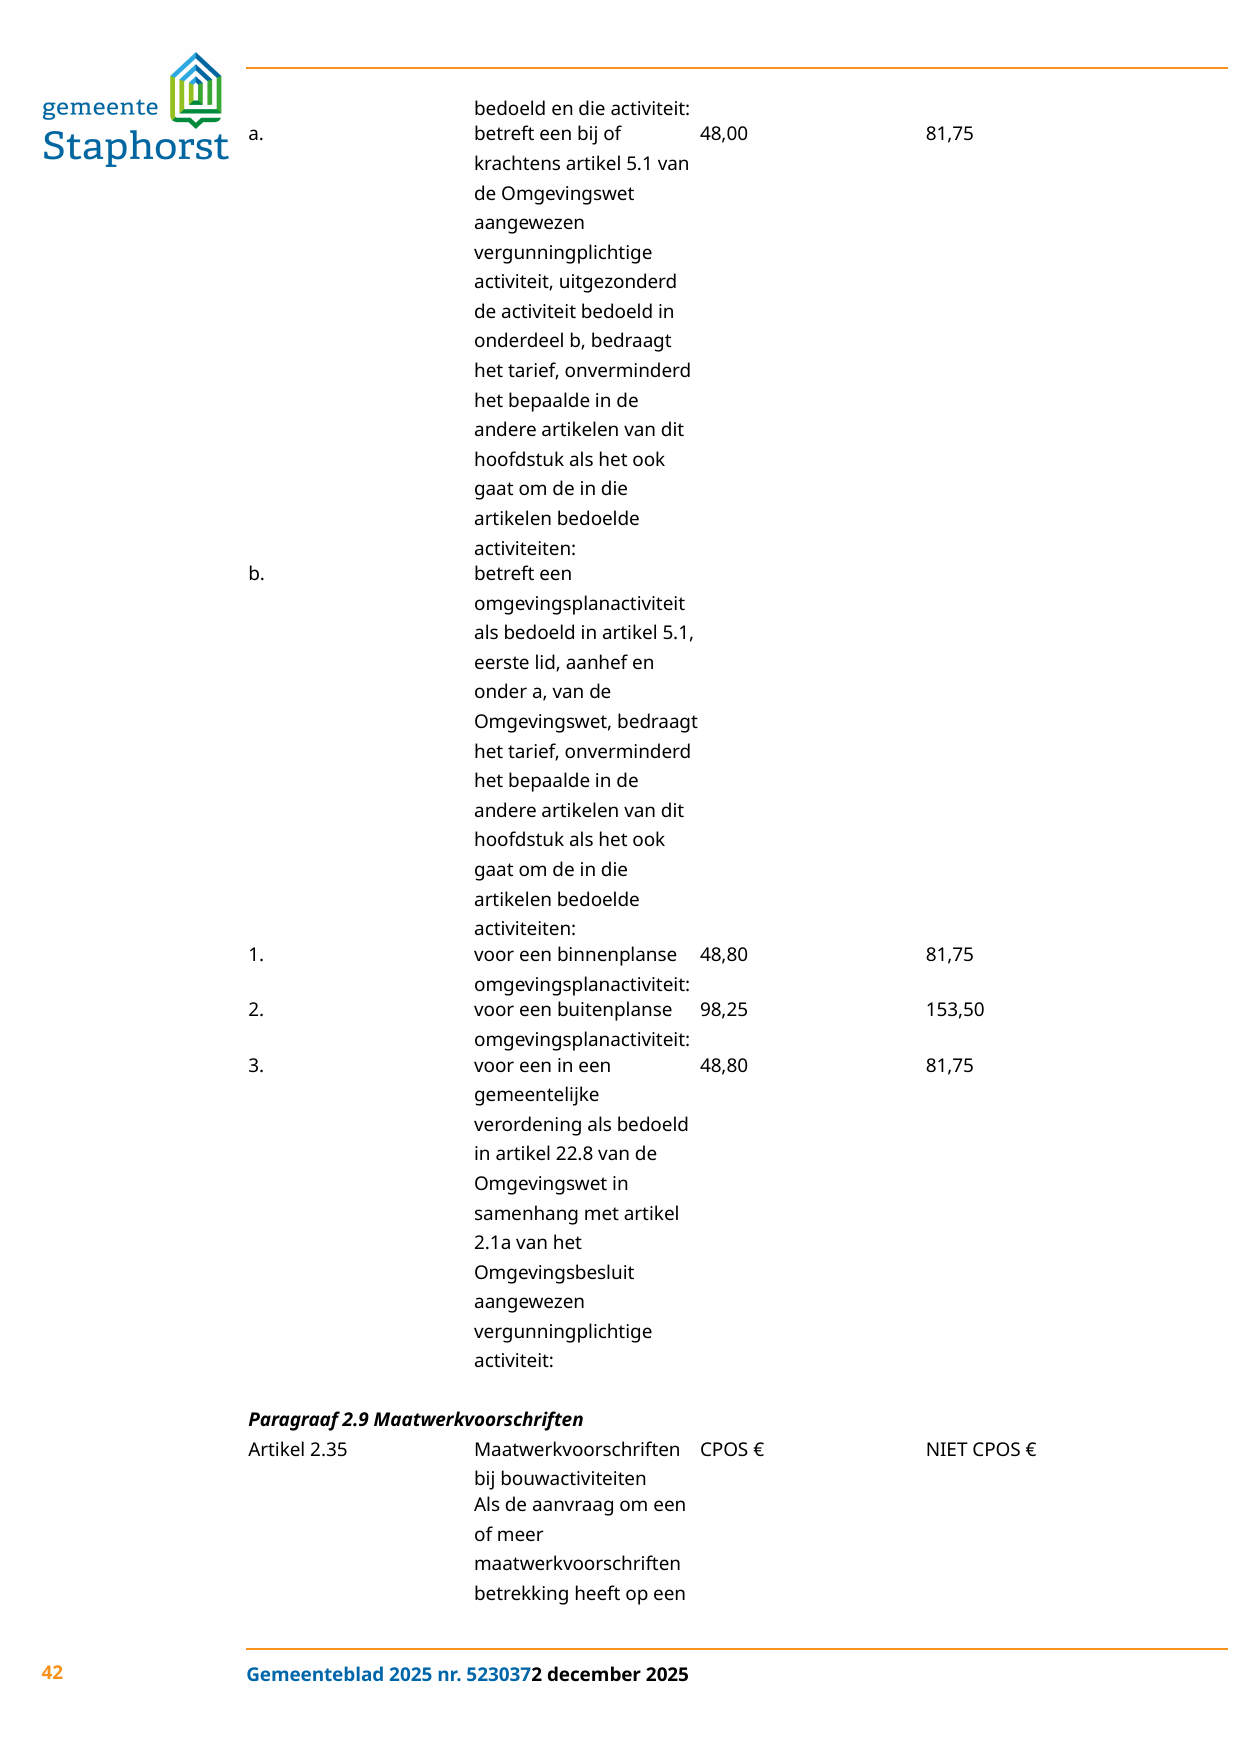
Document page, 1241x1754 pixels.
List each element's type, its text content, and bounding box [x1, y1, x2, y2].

table_cell 81,75 [926, 121, 1152, 560]
table_cell betreft een bij of krachtens artikel 5.1 van de Omgevingswet aangewezen vergunningplichtige activiteit, uitgezonderd de activiteit bedoeld in onderdeel b, bedraagt het tarief, onverminderd het bepaalde in de andere artikelen van dit hoofdstuk als het ook gaat om de in die artikelen bedoelde activiteiten: [474, 121, 700, 560]
table_cell 3. [248, 1052, 474, 1373]
table_cell [248, 1491, 474, 1606]
table_cell bedoeld en die activiteit: [474, 95, 700, 121]
table_cell [926, 1491, 1152, 1606]
table_header CPOS € [700, 1436, 926, 1491]
table_header NIET CPOS € [926, 1436, 1152, 1491]
table_header Maatwerkvoorschriften bij bouwactiviteiten [474, 1436, 700, 1491]
table_cell 98,25 [700, 996, 926, 1052]
table_cell 48,80 [700, 941, 926, 996]
table_cell 48,80 [700, 1052, 926, 1373]
table_cell Als de aanvraag om een of meer maatwerkvoorschriften betrekking heeft op een [474, 1491, 700, 1606]
table_cell [926, 95, 1152, 121]
table_cell 153,50 [926, 996, 1152, 1052]
table_cell 2. [248, 996, 474, 1052]
table_cell voor een in een gemeentelijke verordening als bedoeld in artikel 22.8 van de Omgevingswet in samenhang met artikel 2.1a van het Omgevingsbesluit aangewezen vergunningplichtige activiteit: [474, 1052, 700, 1373]
table_cell voor een buitenplanse omgevingsplanactiviteit: [474, 996, 700, 1052]
table_cell [700, 560, 926, 941]
text Paragraaf 2.9 Maatwerkvoorschriften [248, 1406, 1152, 1432]
picture [41, 47, 231, 172]
table_cell a. [248, 121, 474, 560]
table_cell b. [248, 560, 474, 941]
table_cell betreft een omgevingsplanactiviteit als bedoeld in artikel 5.1, eerste lid, aanhef en onder a, van de Omgevingswet, bedraagt het tarief, onverminderd het bepaalde in de andere artikelen van dit hoofdstuk als het ook gaat om de in die artikelen bedoelde activiteiten: [474, 560, 700, 941]
table_header Artikel 2.35 [248, 1436, 474, 1491]
table_cell voor een binnenplanse omgevingsplanactiviteit: [474, 941, 700, 996]
table_cell [926, 560, 1152, 941]
table_cell [700, 95, 926, 121]
table_cell 81,75 [926, 941, 1152, 996]
table_cell 48,00 [700, 121, 926, 560]
table_cell 81,75 [926, 1052, 1152, 1373]
table_cell [248, 95, 474, 121]
table_cell 1. [248, 941, 474, 996]
table_cell [700, 1491, 926, 1606]
